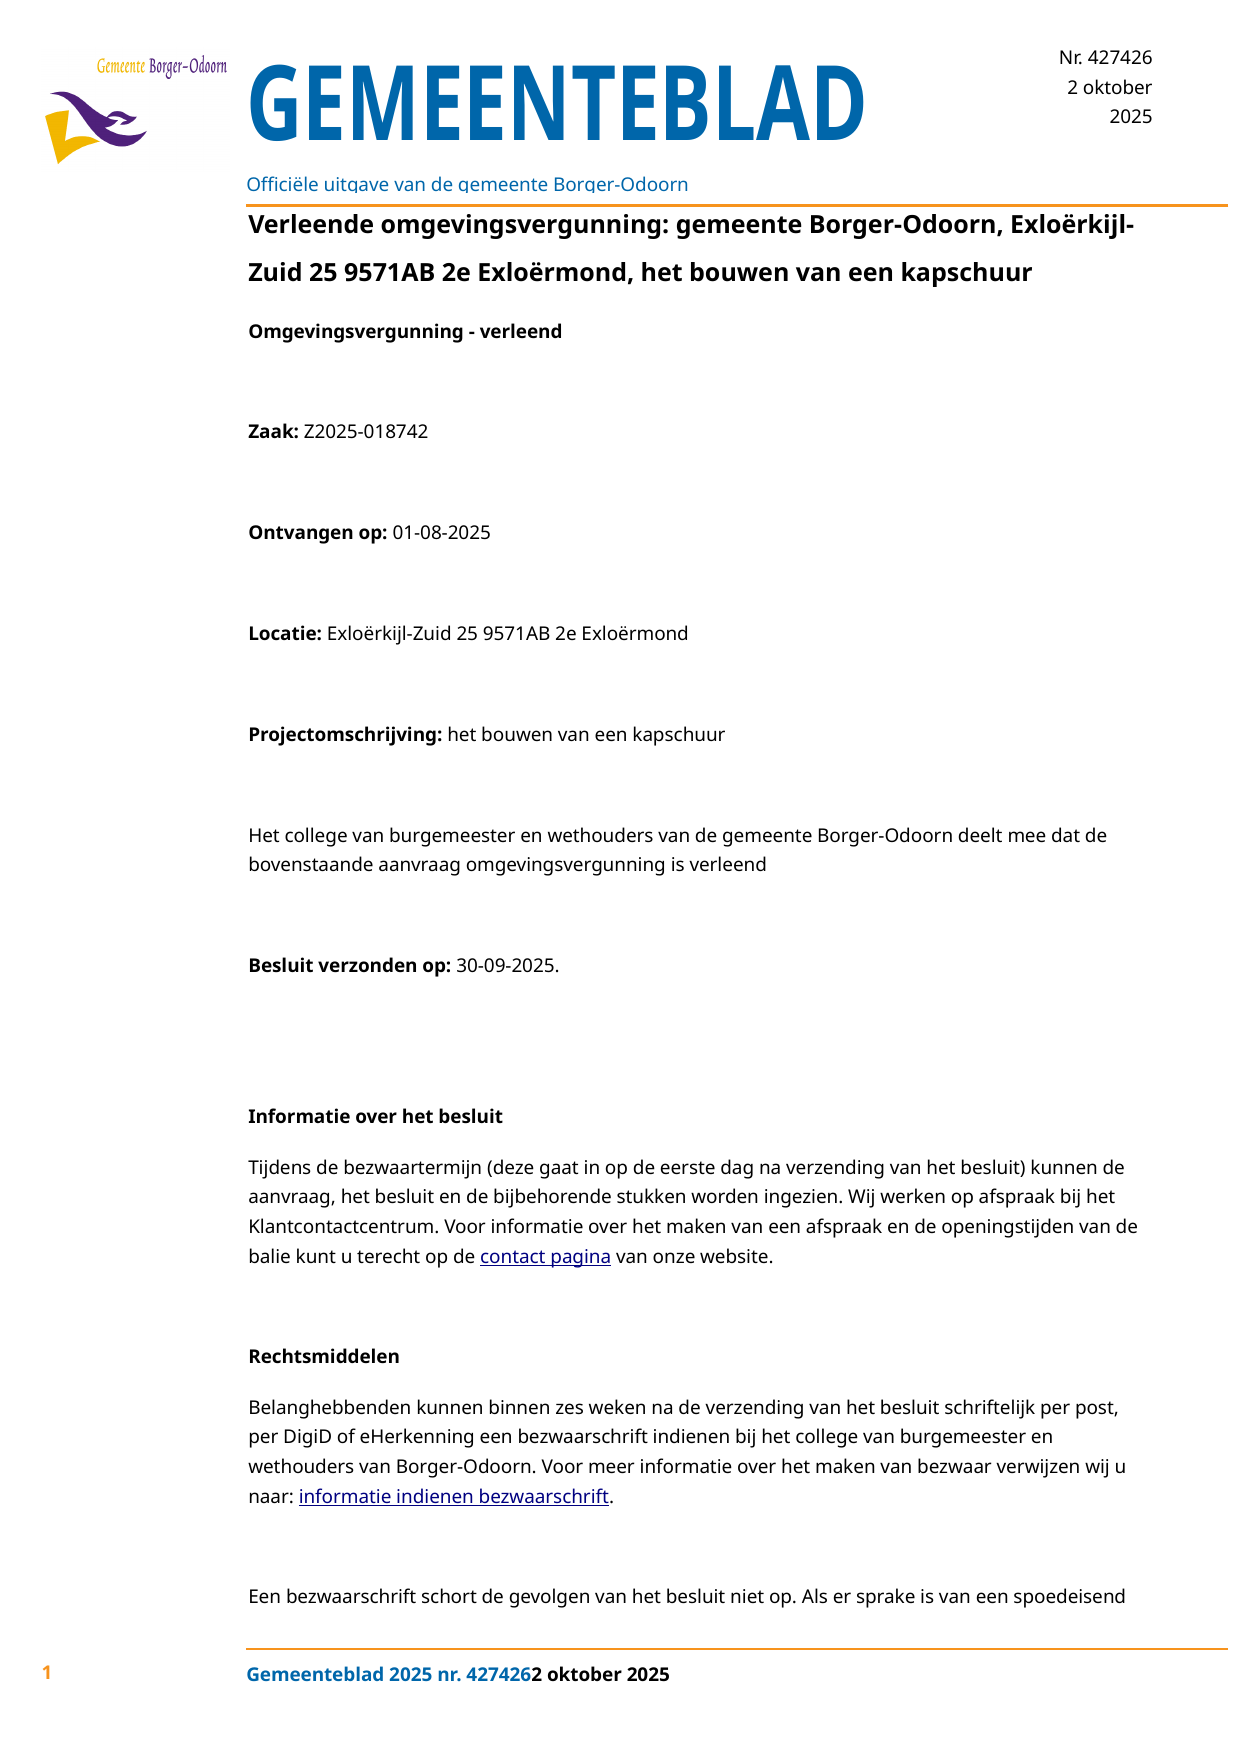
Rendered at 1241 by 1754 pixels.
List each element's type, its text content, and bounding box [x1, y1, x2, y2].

text Informatie over het besluit [248, 1104, 1152, 1129]
text Zaak: Z2025-018742 [248, 419, 1152, 444]
text Locatie: Exloërkijl-Zuid 25 9571AB 2e Exloërmond [248, 620, 1152, 646]
text Een bezwaarschrift schort de gevolgen van het besluit niet op. Als er sprake is van een spoedeisend [248, 1584, 1152, 1609]
text Verleende omgevingsvergunning: gemeente Borger-Odoorn, Exloërkijl-Zuid 25 9571AB 2e Exloërmond, het bouwen van een kapschuur [248, 207, 1152, 288]
text Tijdens de bezwaartermijn (deze gaat in op de eerste dag na verzending van het besluit) kunnen de aanvraag, het besluit en de bijbehorende stukken worden ingezien. Wij werken op afspraak bij het Klantcontactcentrum. Voor informatie over het maken van een afspraak en de openingstijden van de balie kunt u terecht op de contact pagina van onze website. [248, 1154, 1152, 1269]
text Projectomschrijving: het bouwen van een kapschuur [248, 721, 1152, 747]
text Omgevingsvergunning - verleend [248, 318, 1152, 344]
text Ontvangen op: 01-08-2025 [248, 519, 1152, 545]
picture [41, 47, 231, 172]
text Het college van burgemeester en wethouders van de gemeente Borger-Odoorn deelt mee dat de bovenstaande aanvraag omgevingsvergunning is verleend [248, 822, 1152, 877]
text Rechtsmiddelen [248, 1344, 1152, 1369]
text Besluit verzonden op: 30-09-2025. [248, 952, 1152, 978]
text Belanghebbenden kunnen binnen zes weken na de verzending van het besluit schriftelijk per post, per DigiD of eHerkenning een bezwaarschrift indienen bij het college van burgemeester en wethouders van Borger-Odoorn. Voor meer informatie over het maken van bezwaar verwijzen wij u naar: informatie indienen bezwaarschrift. [248, 1394, 1152, 1509]
